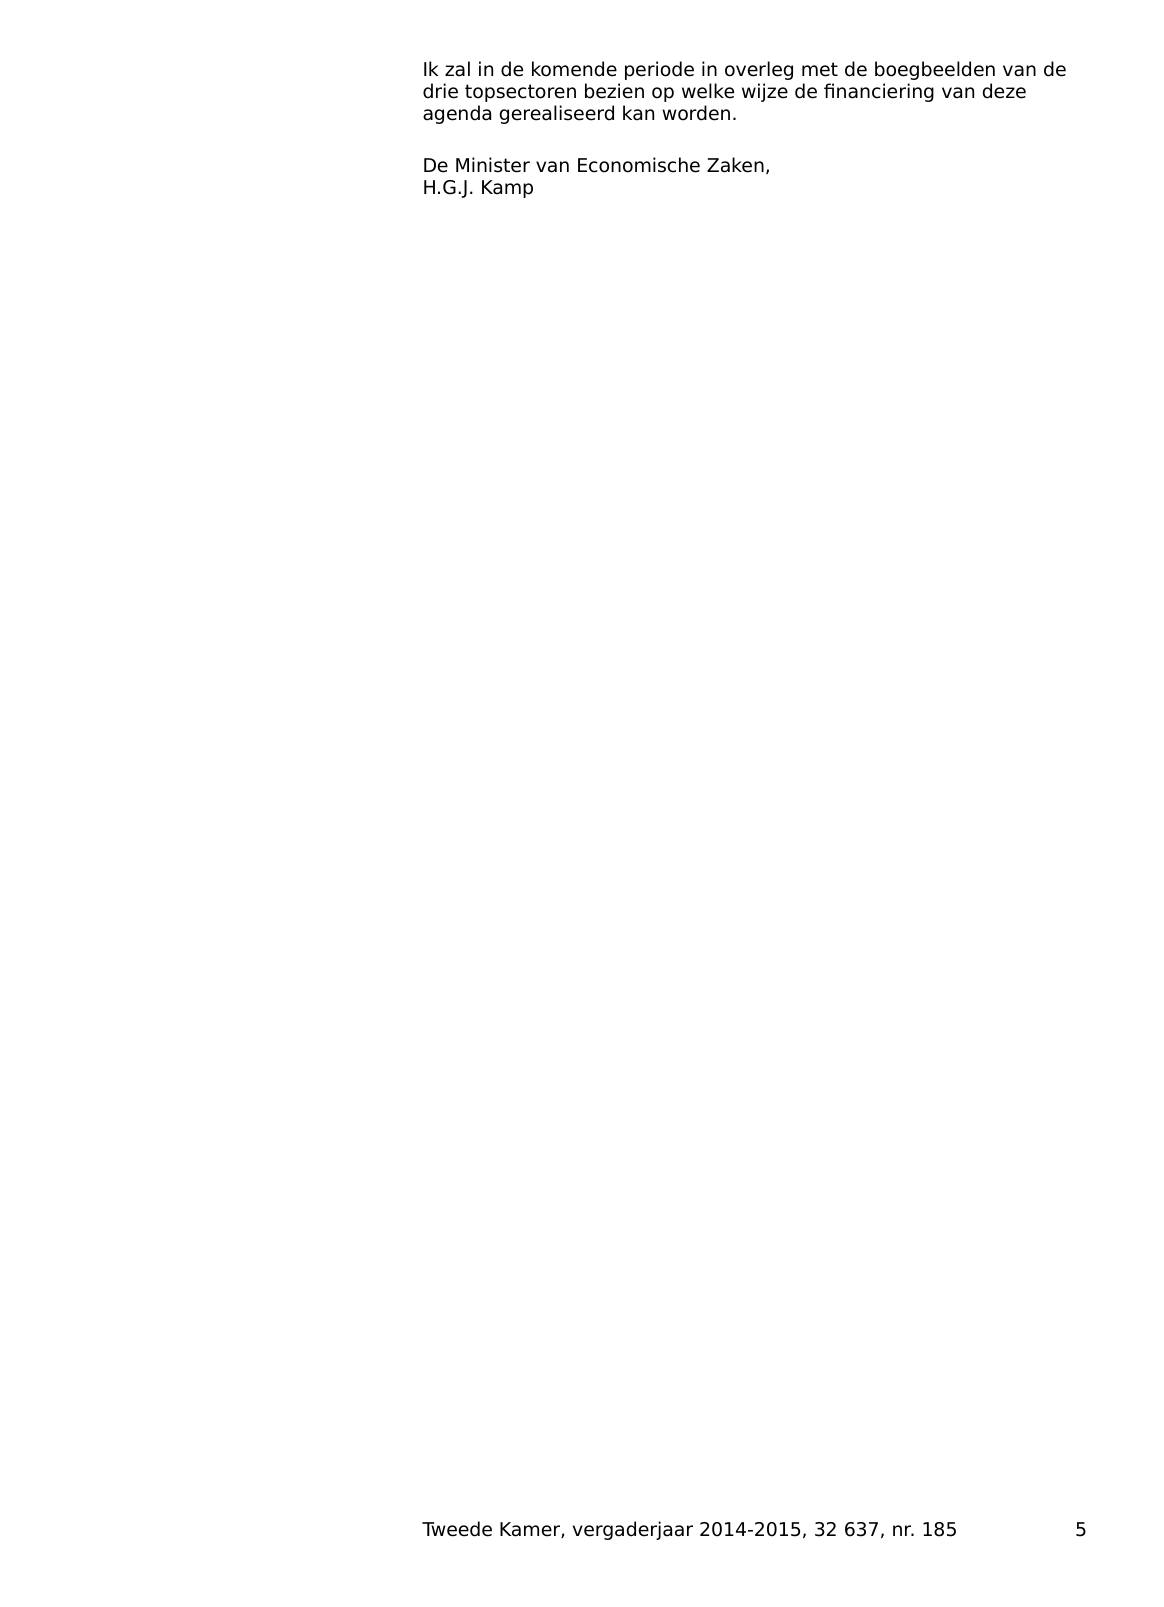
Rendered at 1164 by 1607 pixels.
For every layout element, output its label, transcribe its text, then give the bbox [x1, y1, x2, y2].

text De Minister van Economische Zaken, H.G.J. Kamp [422, 155, 1087, 199]
text Ik zal in de komende periode in overleg met de boegbeelden van de drie topsectoren bezien op welke wijze de financiering van deze agenda gerealiseerd kan worden. [422, 59, 1087, 125]
